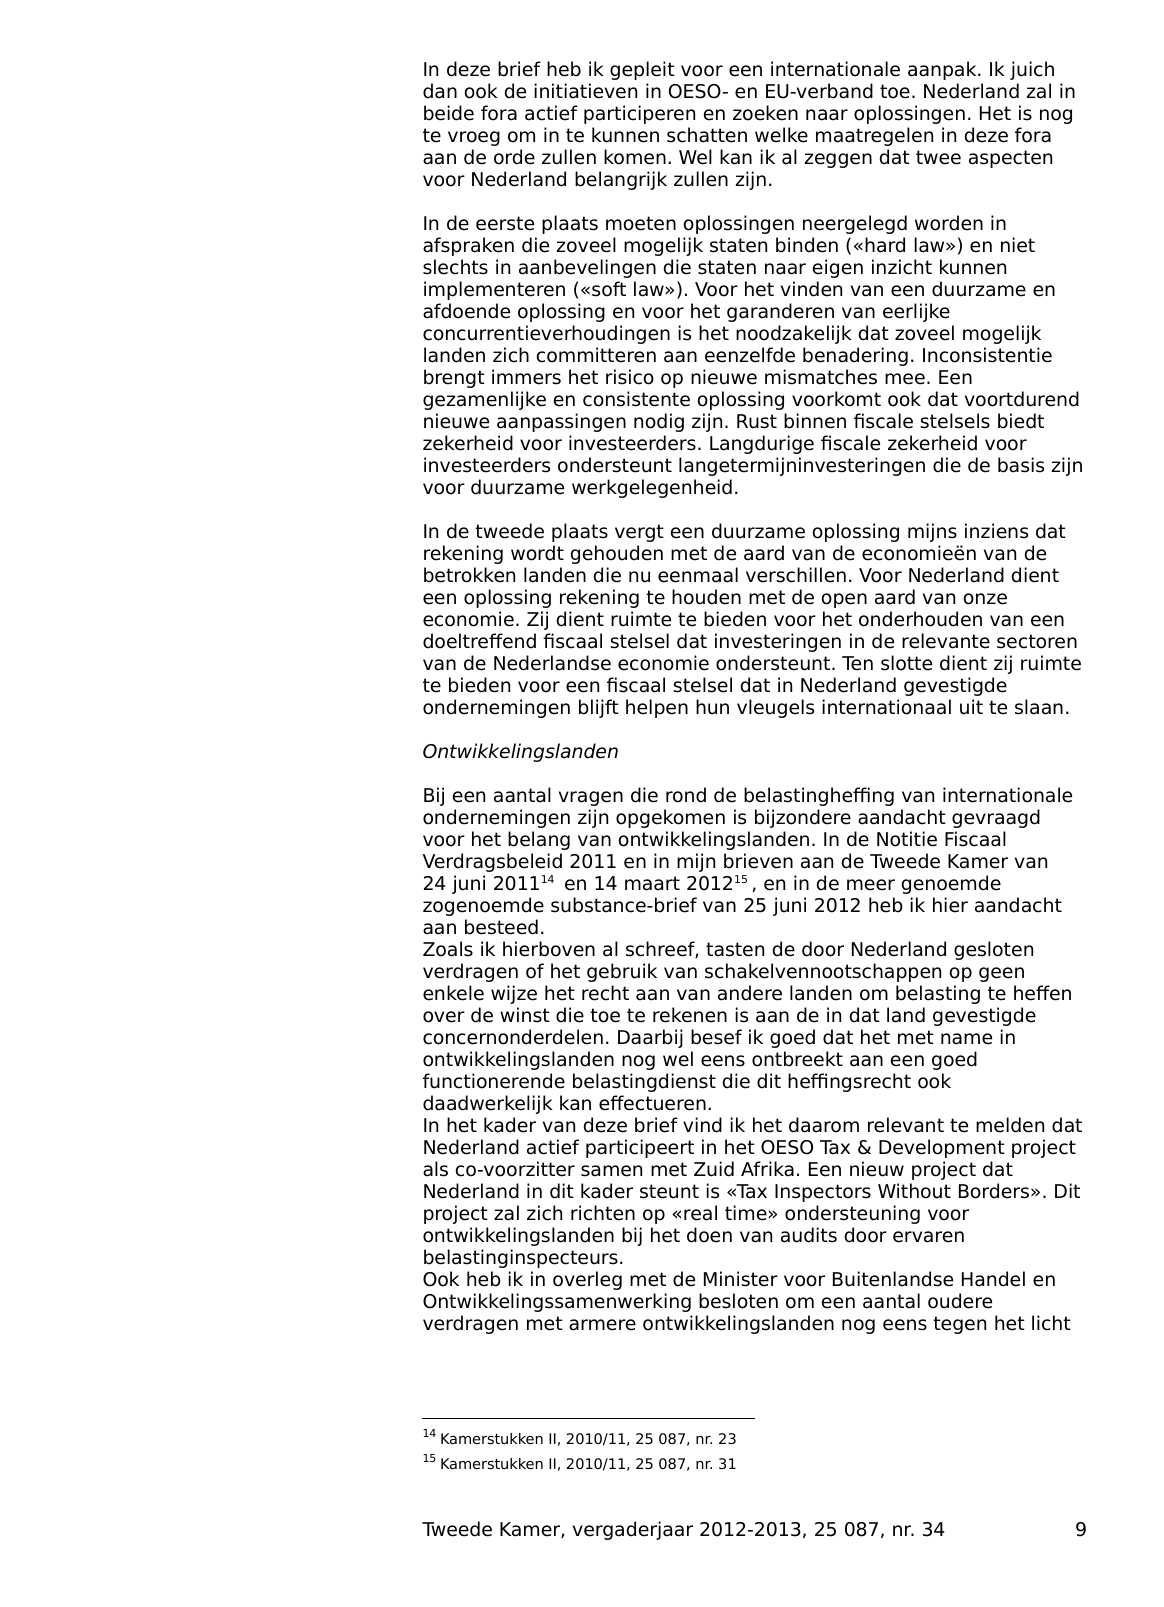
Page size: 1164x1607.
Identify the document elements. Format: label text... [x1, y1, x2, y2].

text In deze brief heb ik gepleit voor een internationale aanpak. Ik juich dan ook de initiatieven in OESO- en EU-verband toe. Nederland zal in beide fora actief participeren en zoeken naar oplossingen. Het is nog te vroeg om in te kunnen schatten welke maatregelen in deze fora aan de orde zullen komen. Wel kan ik al zeggen dat twee aspecten voor Nederland belangrijk zullen zijn. [422, 59, 1087, 191]
text Kamerstukken II, 2010/11, 25 087, nr. 31 [422, 1452, 1087, 1474]
subtitle Ontwikkelingslanden [422, 741, 1087, 763]
text In de tweede plaats vergt een duurzame oplossing mijns inziens dat rekening wordt gehouden met de aard van de economieën van de betrokken landen die nu eenmaal verschillen. Voor Nederland dient een oplossing rekening te houden met de open aard van onze economie. Zij dient ruimte te bieden voor het onderhouden van een doeltreffend fiscaal stelsel dat investeringen in de relevante sectoren van de Nederlandse economie ondersteunt. Ten slotte dient zij ruimte te bieden voor een fiscaal stelsel dat in Nederland gevestigde ondernemingen blijft helpen hun vleugels internationaal uit te slaan. [422, 521, 1087, 719]
text Kamerstukken II, 2010/11, 25 087, nr. 23 [422, 1427, 1087, 1449]
text In de eerste plaats moeten oplossingen neergelegd worden in afspraken die zoveel mogelijk staten binden («hard law») en niet slechts in aanbevelingen die staten naar eigen inzicht kunnen implementeren («soft law»). Voor het vinden van een duurzame en afdoende oplossing en voor het garanderen van eerlijke concurrentieverhoudingen is het noodzakelijk dat zoveel mogelijk landen zich committeren aan eenzelfde benadering. Inconsistentie brengt immers het risico op nieuwe mismatches mee. Een gezamenlijke en consistente oplossing voorkomt ook dat voortdurend nieuwe aanpassingen nodig zijn. Rust binnen fiscale stelsels biedt zekerheid voor investeerders. Langdurige fiscale zekerheid voor investeerders ondersteunt langetermijninvesteringen die de basis zijn voor duurzame werkgelegenheid. [422, 213, 1087, 499]
text In het kader van deze brief vind ik het daarom relevant te melden dat Nederland actief participeert in het OESO Tax & Development project als co-voorzitter samen met Zuid Afrika. Een nieuw project dat Nederland in dit kader steunt is «Tax Inspectors Without Borders». Dit project zal zich richten op «real time» ondersteuning voor ontwikkelingslanden bij het doen van audits door ervaren belastinginspecteurs. [422, 1115, 1087, 1269]
text Ook heb ik in overleg met de Minister voor Buitenlandse Handel en Ontwikkelingssamenwerking besloten om een aantal oudere verdragen met armere ontwikkelingslanden nog eens tegen het licht [422, 1269, 1087, 1335]
text Zoals ik hierboven al schreef, tasten de door Nederland gesloten verdragen of het gebruik van schakelvennootschappen op geen enkele wijze het recht aan van andere landen om belasting te heffen over de winst die toe te rekenen is aan de in dat land gevestigde concernonderdelen. Daarbij besef ik goed dat het met name in ontwikkelingslanden nog wel eens ontbreekt aan een goed functionerende belastingdienst die dit heffingsrecht ook daadwerkelijk kan effectueren. [422, 939, 1087, 1115]
text Bij een aantal vragen die rond de belastingheffing van internationale ondernemingen zijn opgekomen is bijzondere aandacht gevraagd voor het belang van ontwikkelingslanden. In de Notitie Fiscaal Verdragsbeleid 2011 en in mijn brieven aan de Tweede Kamer van 24 juni 2011 en 14 maart 2012, en in de meer genoemde zogenoemde substance-brief van 25 juni 2012 heb ik hier aandacht aan besteed. [422, 785, 1087, 939]
